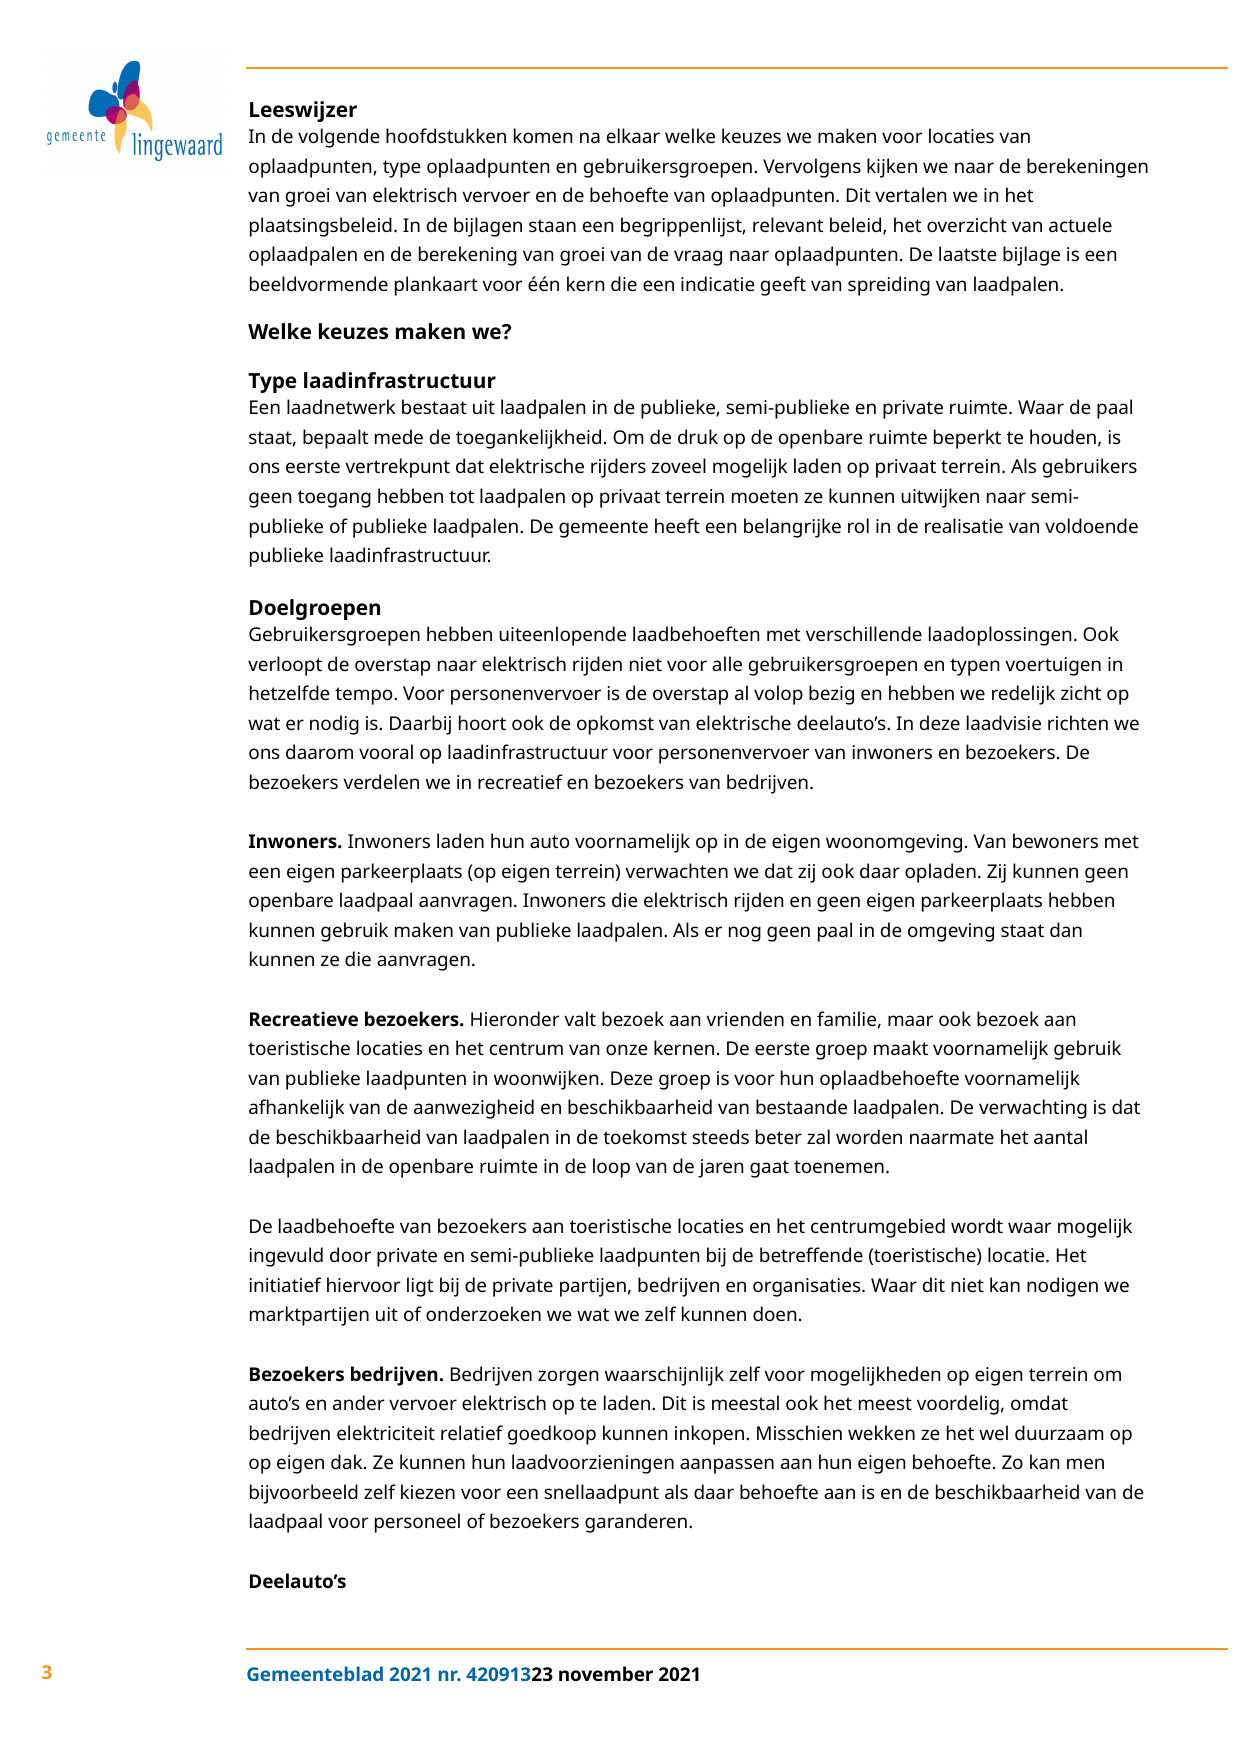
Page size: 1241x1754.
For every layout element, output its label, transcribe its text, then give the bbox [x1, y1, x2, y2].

text De laadbehoefte van bezoekers aan toeristische locaties en het centrumgebied wordt waar mogelijk ingevuld door private en semi-publieke laadpunten bij de betreffende (toeristische) locatie. Het initiatief hiervoor ligt bij de private partijen, bedrijven en organisaties. Waar dit niet kan nodigen we marktpartijen uit of onderzoeken we wat we zelf kunnen doen. [248, 1213, 1152, 1327]
text Gebruikersgroepen hebben uiteenlopende laadbehoeften met verschillende laadoplossingen. Ook verloopt de overstap naar elektrisch rijden niet voor alle gebruikersgroepen en typen voertuigen in hetzelfde tempo. Voor personenvervoer is de overstap al volop bezig en hebben we redelijk zicht op wat er nodig is. Daarbij hoort ook de opkomst van elektrische deelauto’s. In deze laadvisie richten we ons daarom vooral op laadinfrastructuur voor personenvervoer van inwoners en bezoekers. De bezoekers verdelen we in recreatief en bezoekers van bedrijven. [248, 621, 1152, 795]
text Leeswijzer [248, 95, 1152, 123]
text Een laadnetwerk bestaat uit laadpalen in de publieke, semi-publieke en private ruimte. Waar de paal staat, bepaalt mede de toegankelijkheid. Om de druk op de openbare ruimte beperkt te houden, is ons eerste vertrekpunt dat elektrische rijders zoveel mogelijk laden op privaat terrein. Als gebruikers geen toegang hebben tot laadpalen op privaat terrein moeten ze kunnen uitwijken naar semi-publieke of publieke laadpalen. De gemeente heeft een belangrijke rol in de realisatie van voldoende publieke laadinfrastructuur. [248, 394, 1152, 568]
text Inwoners. Inwoners laden hun auto voornamelijk op in de eigen woonomgeving. Van bewoners met een eigen parkeerplaats (op eigen terrein) verwachten we dat zij ook daar opladen. Zij kunnen geen openbare laadpaal aanvragen. Inwoners die elektrisch rijden en geen eigen parkeerplaats hebben kunnen gebruik maken van publieke laadpalen. Als er nog geen paal in de omgeving staat dan kunnen ze die aanvragen. [248, 828, 1152, 972]
text Doelgroepen [248, 593, 1152, 621]
text Type laadinfrastructuur [248, 366, 1152, 394]
text Welke keuzes maken we? [248, 317, 1152, 345]
text Deelauto’s [248, 1568, 1152, 1594]
text In de volgende hoofdstukken komen na elkaar welke keuzes we maken voor locaties van oplaadpunten, type oplaadpunten en gebruikersgroepen. Vervolgens kijken we naar de berekeningen van groei van elektrisch vervoer en de behoefte van oplaadpunten. Dit vertalen we in het plaatsingsbeleid. In de bijlagen staan een begrippenlijst, relevant beleid, het overzicht van actuele oplaadpalen en de berekening van groei van de vraag naar oplaadpunten. De laatste bijlage is een beeldvormende plankaart voor één kern die een indicatie geeft van spreiding van laadpalen. [248, 123, 1152, 297]
text Recreatieve bezoekers. Hieronder valt bezoek aan vrienden en familie, maar ook bezoek aan toeristische locaties en het centrum van onze kernen. De eerste groep maakt voornamelijk gebruik van publieke laadpunten in woonwijken. Deze groep is voor hun oplaadbehoefte voornamelijk afhankelijk van de aanwezigheid en beschikbaarheid van bestaande laadpalen. De verwachting is dat de beschikbaarheid van laadpalen in de toekomst steeds beter zal worden naarmate het aantal laadpalen in de openbare ruimte in de loop van de jaren gaat toenemen. [248, 1006, 1152, 1179]
text Bezoekers bedrijven. Bedrijven zorgen waarschijnlijk zelf voor mogelijkheden op eigen terrein om auto’s en ander vervoer elektrisch op te laden. Dit is meestal ook het meest voordelig, omdat bedrijven elektriciteit relatief goedkoop kunnen inkopen. Misschien wekken ze het wel duurzaam op op eigen dak. Ze kunnen hun laadvoorzieningen aanpassen aan hun eigen behoefte. Zo kan men bijvoorbeeld zelf kiezen voor een snellaadpunt als daar behoefte aan is en de beschikbaarheid van de laadpaal voor personeel of bezoekers garanderen. [248, 1361, 1152, 1534]
picture [41, 47, 231, 172]
